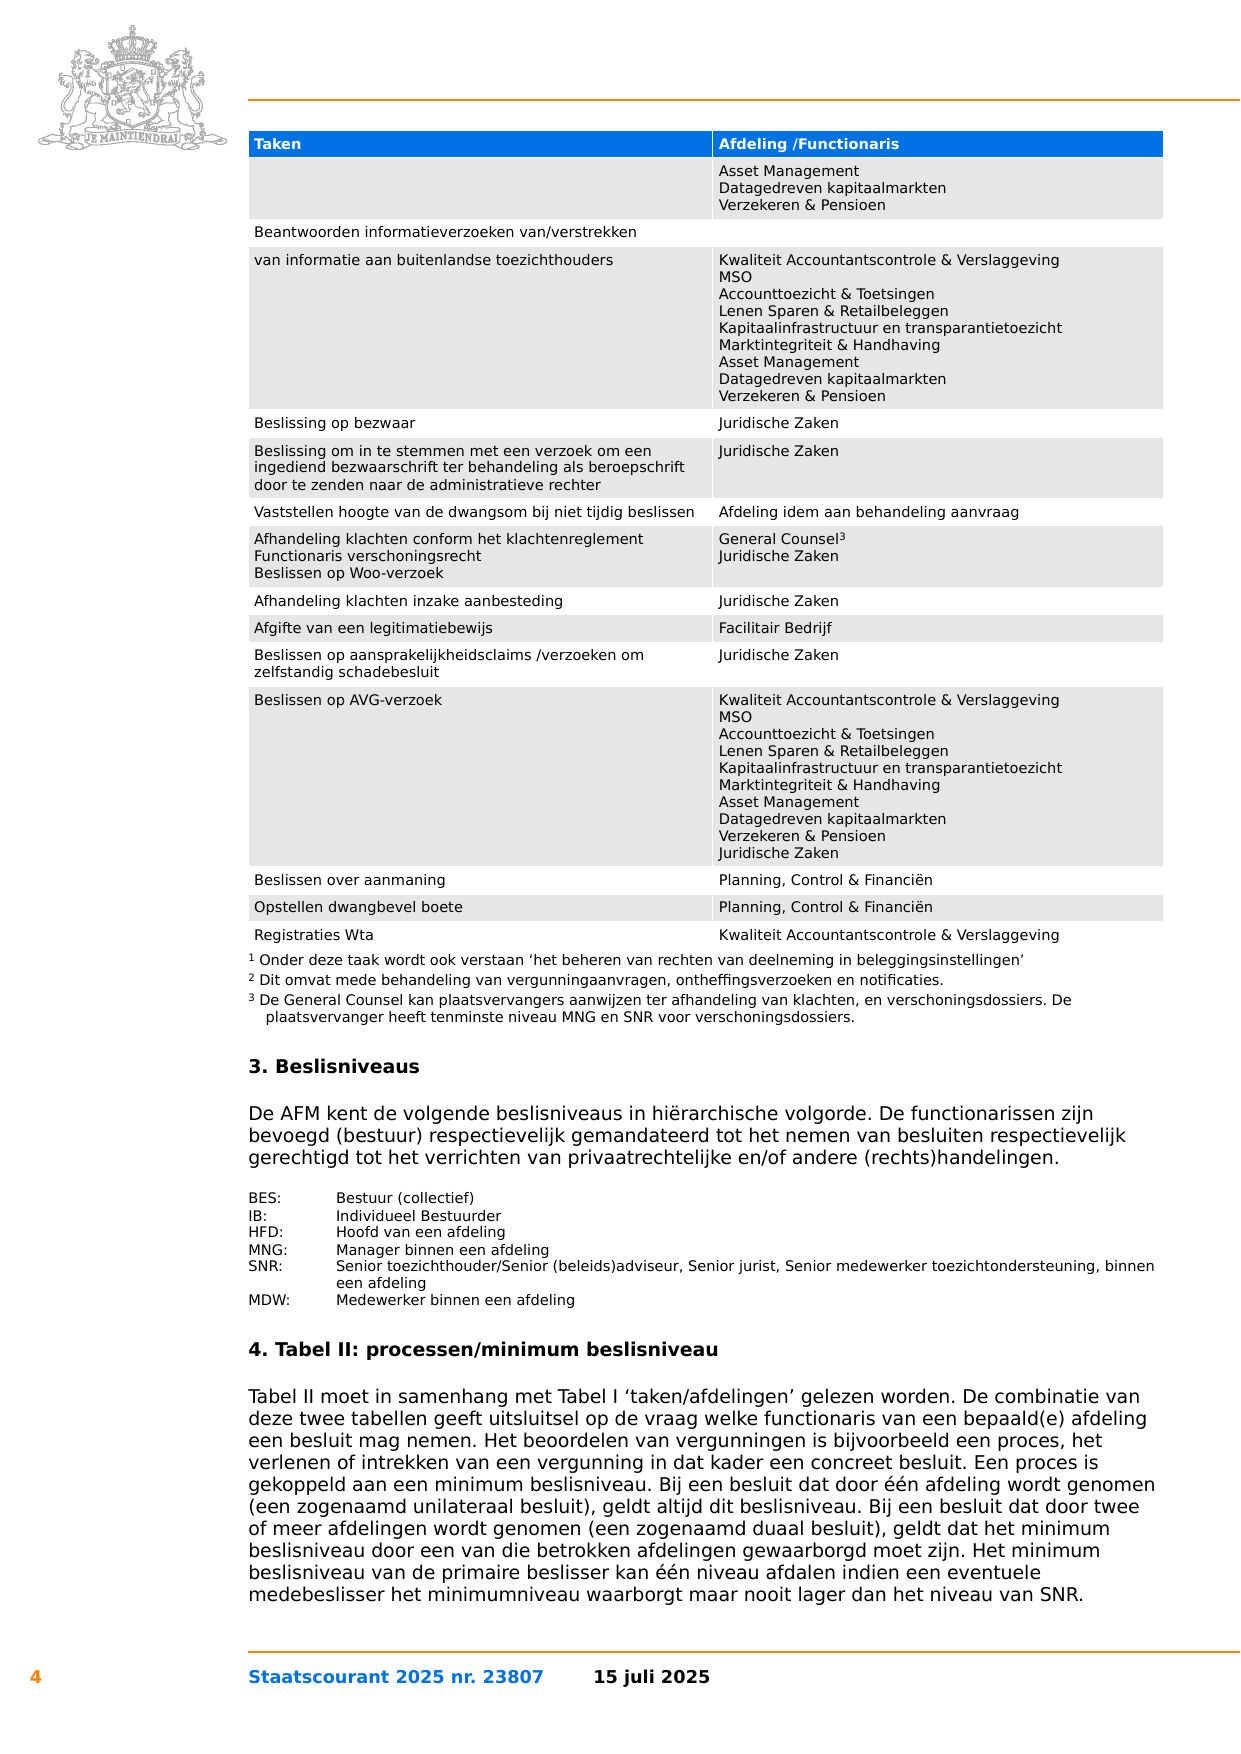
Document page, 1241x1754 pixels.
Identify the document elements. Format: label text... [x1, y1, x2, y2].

table_cell 1 Onder deze taak wordt ook verstaan ‘het beheren van rechten van deelneming in beleggingsinstellingen’ 2 Dit omvat mede behandeling van vergunningaanvragen, ontheffingsverzoeken en notificaties. 3 De General Counsel kan plaatsvervangers aanwijzen ter afhandeling van klachten, en verschoningsdossiers. De plaatsvervanger heeft tenminste niveau MNG en SNR voor verschoningsdossiers. [248, 949, 1163, 1026]
picture [38, 25, 227, 150]
table_cell Afgifte van een legitimatiebewijs [249, 615, 712, 642]
table_cell IB: [248, 1208, 330, 1224]
table_cell Kwaliteit Accountantscontrole & Verslaggeving MSO Accounttoezicht & Toetsingen Lenen Sparen & Retailbeleggen Kapitaalinfrastructuur en transparantietoezicht Marktintegriteit & Handhaving Asset Management Datagedreven kapitaalmarkten Verzekeren & Pensioen Juridische Zaken [713, 687, 1163, 866]
table_cell General Counsel3 Juridische Zaken [713, 526, 1163, 587]
table_cell Beslissing om in te stemmen met een verzoek om een ingediend bezwaarschrift ter behandeling als beroepschrift door te zenden naar de administratieve rechter [249, 438, 712, 498]
table_cell Opstellen dwangbevel boete [249, 895, 712, 921]
table_cell HFD: [248, 1224, 330, 1241]
table_header Taken [249, 131, 712, 157]
table_cell MDW: [248, 1292, 330, 1309]
table_cell Planning, Control & Financiën [713, 895, 1163, 921]
text De AFM kent de volgende beslisniveaus in hiërarchische volgorde. De functionarissen zijn bevoegd (bestuur) respectievelijk gemandateerd tot het nemen van besluiten respectievelijk gerechtigd tot het verrichten van privaatrechtelijke en/of andere (rechts)handelingen. [248, 1103, 1163, 1168]
table_cell Beslissing op bezwaar [249, 410, 712, 437]
table_cell Vaststellen hoogte van de dwangsom bij niet tijdig beslissen [249, 499, 712, 525]
table_cell Asset Management Datagedreven kapitaalmarkten Verzekeren & Pensioen [713, 158, 1163, 219]
table_cell Individueel Bestuurder [330, 1208, 1163, 1224]
table_header Afdeling /Functionaris [713, 131, 1163, 157]
table_cell Juridische Zaken [713, 643, 1163, 686]
table_cell Hoofd van een afdeling [330, 1224, 1163, 1241]
text Tabel II moet in samenhang met Tabel I ‘taken/afdelingen’ gelezen worden. De combinatie van deze twee tabellen geeft uitsluitsel op de vraag welke functionaris van een bepaald(e) afdeling een besluit mag nemen. Het beoordelen van vergunningen is bijvoorbeeld een proces, het verlenen of intrekken van een vergunning in dat kader een concreet besluit. Een proces is gekoppeld aan een minimum beslisniveau. Bij een besluit dat door één afdeling wordt genomen (een zogenaamd unilateraal besluit), geldt altijd dit beslisniveau. Bij een besluit dat door twee of meer afdelingen wordt genomen (een zogenaamd duaal besluit), geldt dat het minimum beslisniveau door een van die betrokken afdelingen gewaarborgd moet zijn. Het minimum beslisniveau van de primaire beslisser kan één niveau afdalen indien een eventuele medebeslisser het minimumniveau waarborgt maar nooit lager dan het niveau van SNR. [248, 1386, 1163, 1606]
table_cell Registraties Wta [249, 922, 712, 948]
table_cell Beslissen op AVG-verzoek [249, 687, 712, 866]
table_cell Senior toezichthouder/Senior (beleids)adviseur, Senior jurist, Senior medewerker toezichtondersteuning, binnen een afdeling [330, 1258, 1163, 1292]
subtitle 3. Beslisniveaus [248, 1056, 1163, 1078]
table_cell Beantwoorden informatieverzoeken van/verstrekken [249, 220, 712, 246]
table_cell Beslissen over aanmaning [249, 867, 712, 893]
table_cell Juridische Zaken [713, 410, 1163, 437]
table_cell Afhandeling klachten conform het klachtenreglement Functionaris verschoningsrecht Beslissen op Woo-verzoek [249, 526, 712, 587]
table_cell Facilitair Bedrijf [713, 615, 1163, 642]
table_cell Beslissen op aansprakelijkheidsclaims /verzoeken om zelfstandig schadebesluit [249, 643, 712, 686]
table_cell Manager binnen een afdeling [330, 1241, 1163, 1258]
table_cell SNR: [248, 1258, 330, 1292]
table_cell van informatie aan buitenlandse toezichthouders [249, 247, 712, 409]
table_header BES: [248, 1190, 330, 1207]
table_cell MNG: [248, 1241, 330, 1258]
table_cell Medewerker binnen een afdeling [330, 1292, 1163, 1309]
table_header Bestuur (collectief) [330, 1190, 1163, 1207]
table_cell Kwaliteit Accountantscontrole & Verslaggeving MSO Accounttoezicht & Toetsingen Lenen Sparen & Retailbeleggen Kapitaalinfrastructuur en transparantietoezicht Marktintegriteit & Handhaving Asset Management Datagedreven kapitaalmarkten Verzekeren & Pensioen [713, 247, 1163, 409]
table_cell Afhandeling klachten inzake aanbesteding [249, 588, 712, 614]
table_cell Kwaliteit Accountantscontrole & Verslaggeving [713, 922, 1163, 948]
table_cell Juridische Zaken [713, 588, 1163, 614]
table_cell Afdeling idem aan behandeling aanvraag [713, 499, 1163, 525]
table_cell [249, 158, 712, 219]
table_cell [713, 220, 1163, 246]
table_cell Juridische Zaken [713, 438, 1163, 498]
table_cell Planning, Control & Financiën [713, 867, 1163, 893]
subtitle 4. Tabel II: processen/minimum beslisniveau [248, 1339, 1163, 1361]
